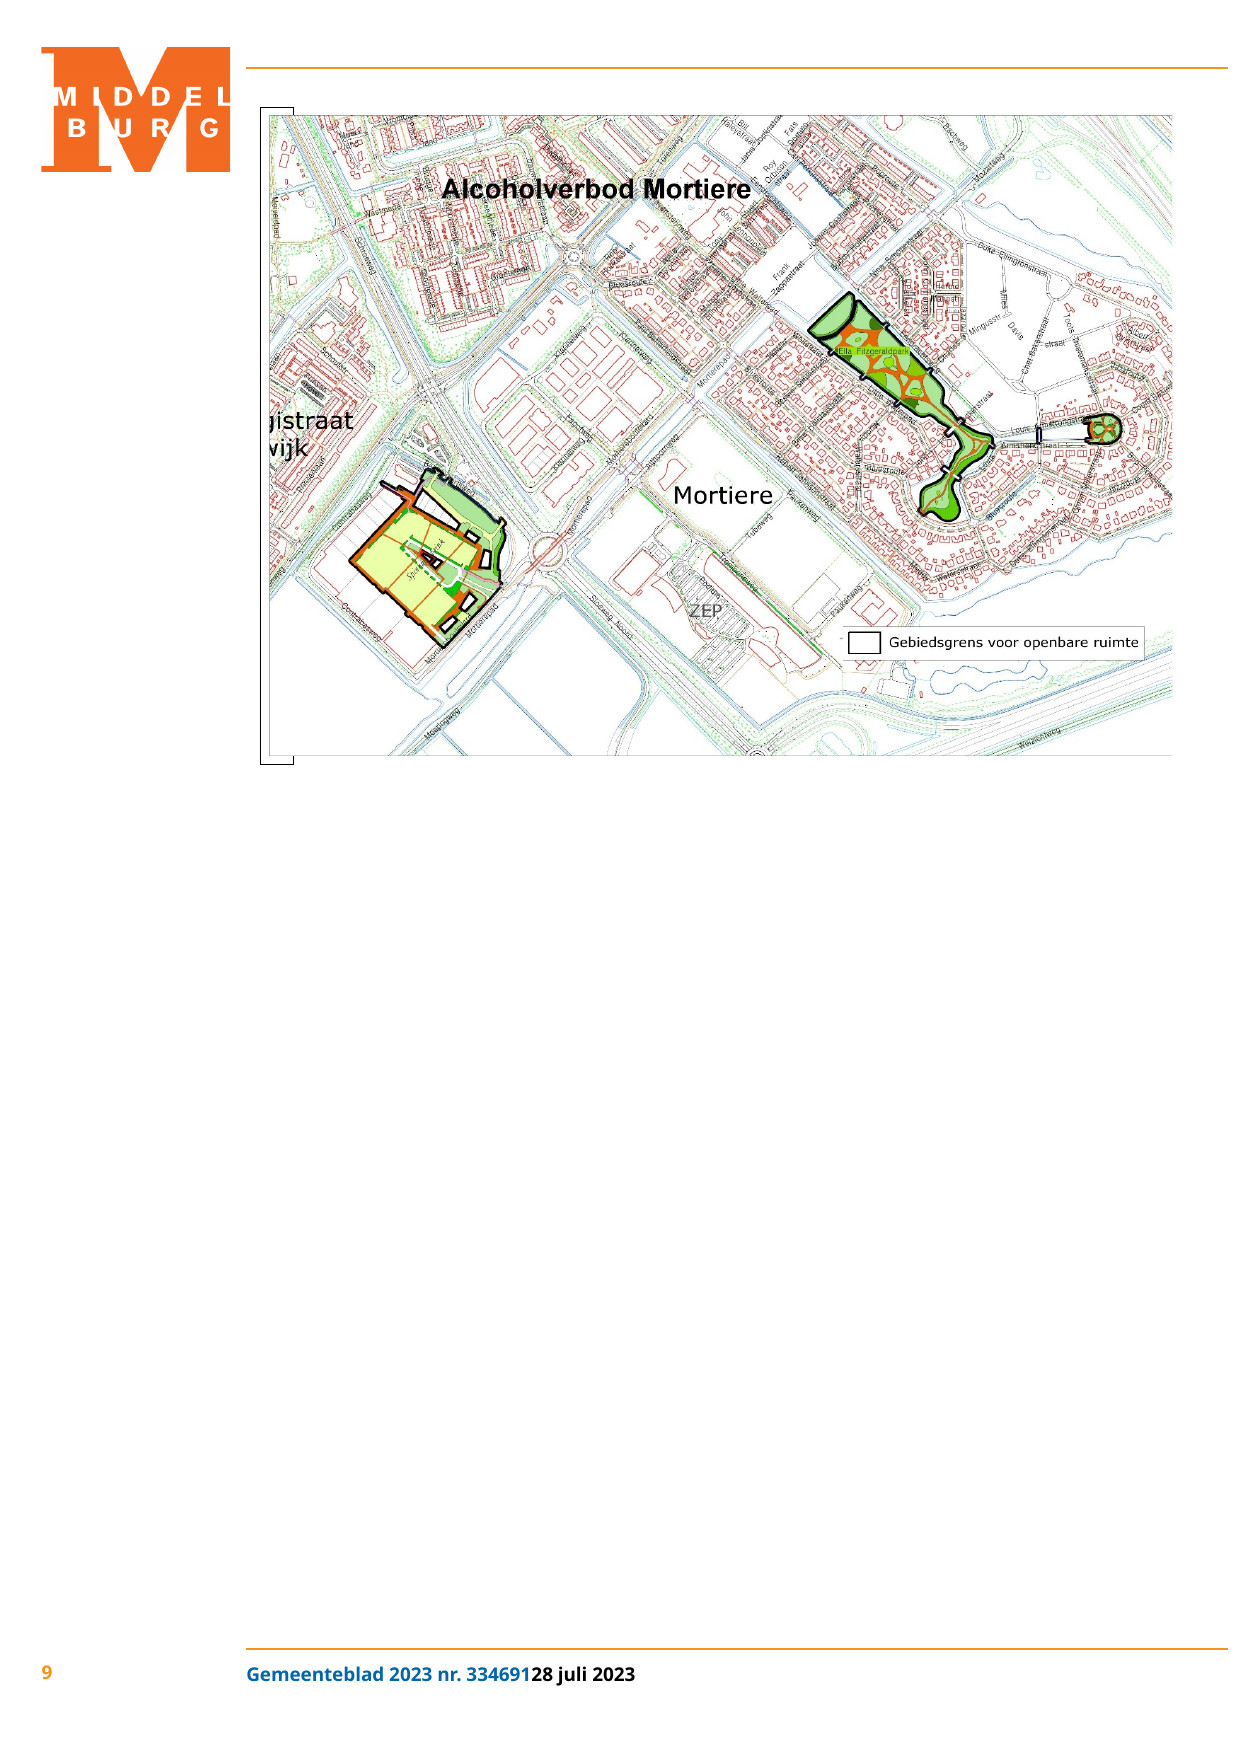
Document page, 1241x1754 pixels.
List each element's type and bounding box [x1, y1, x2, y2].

picture [268, 115, 1173, 756]
picture [41, 47, 231, 172]
